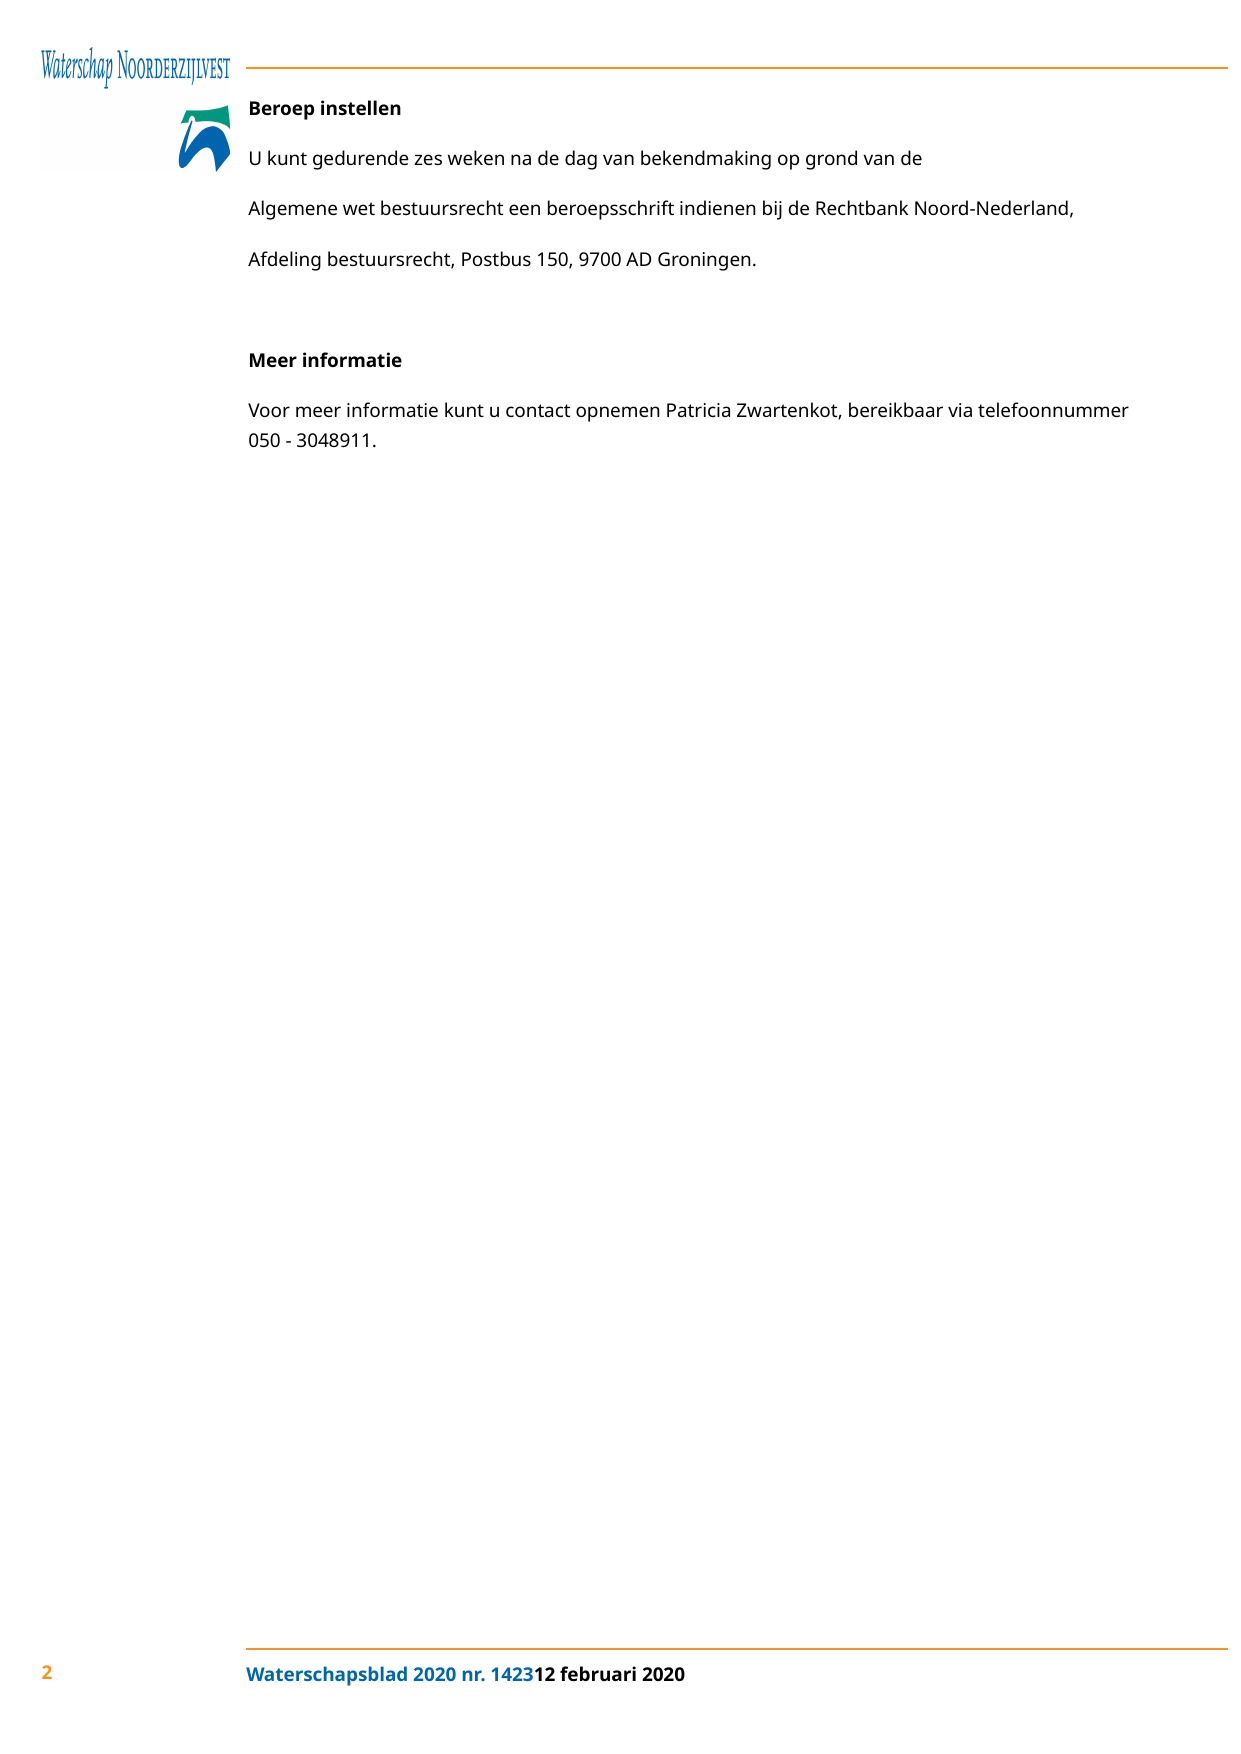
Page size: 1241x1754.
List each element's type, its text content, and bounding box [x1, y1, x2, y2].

text U kunt gedurende zes weken na de dag van bekendmaking op grond van de [248, 145, 1152, 171]
text Algemene wet bestuursrecht een beroepsschrift indienen bij de Rechtbank Noord-Nederland, [248, 196, 1152, 221]
text Voor meer informatie kunt u contact opnemen Patricia Zwartenkot, bereikbaar via telefoonnummer 050 - 3048911. [248, 397, 1152, 453]
picture [41, 47, 231, 172]
text Afdeling bestuursrecht, Postbus 150, 9700 AD Groningen. [248, 246, 1152, 272]
text Meer informatie [248, 347, 1152, 373]
text Beroep instellen [248, 95, 1152, 121]
